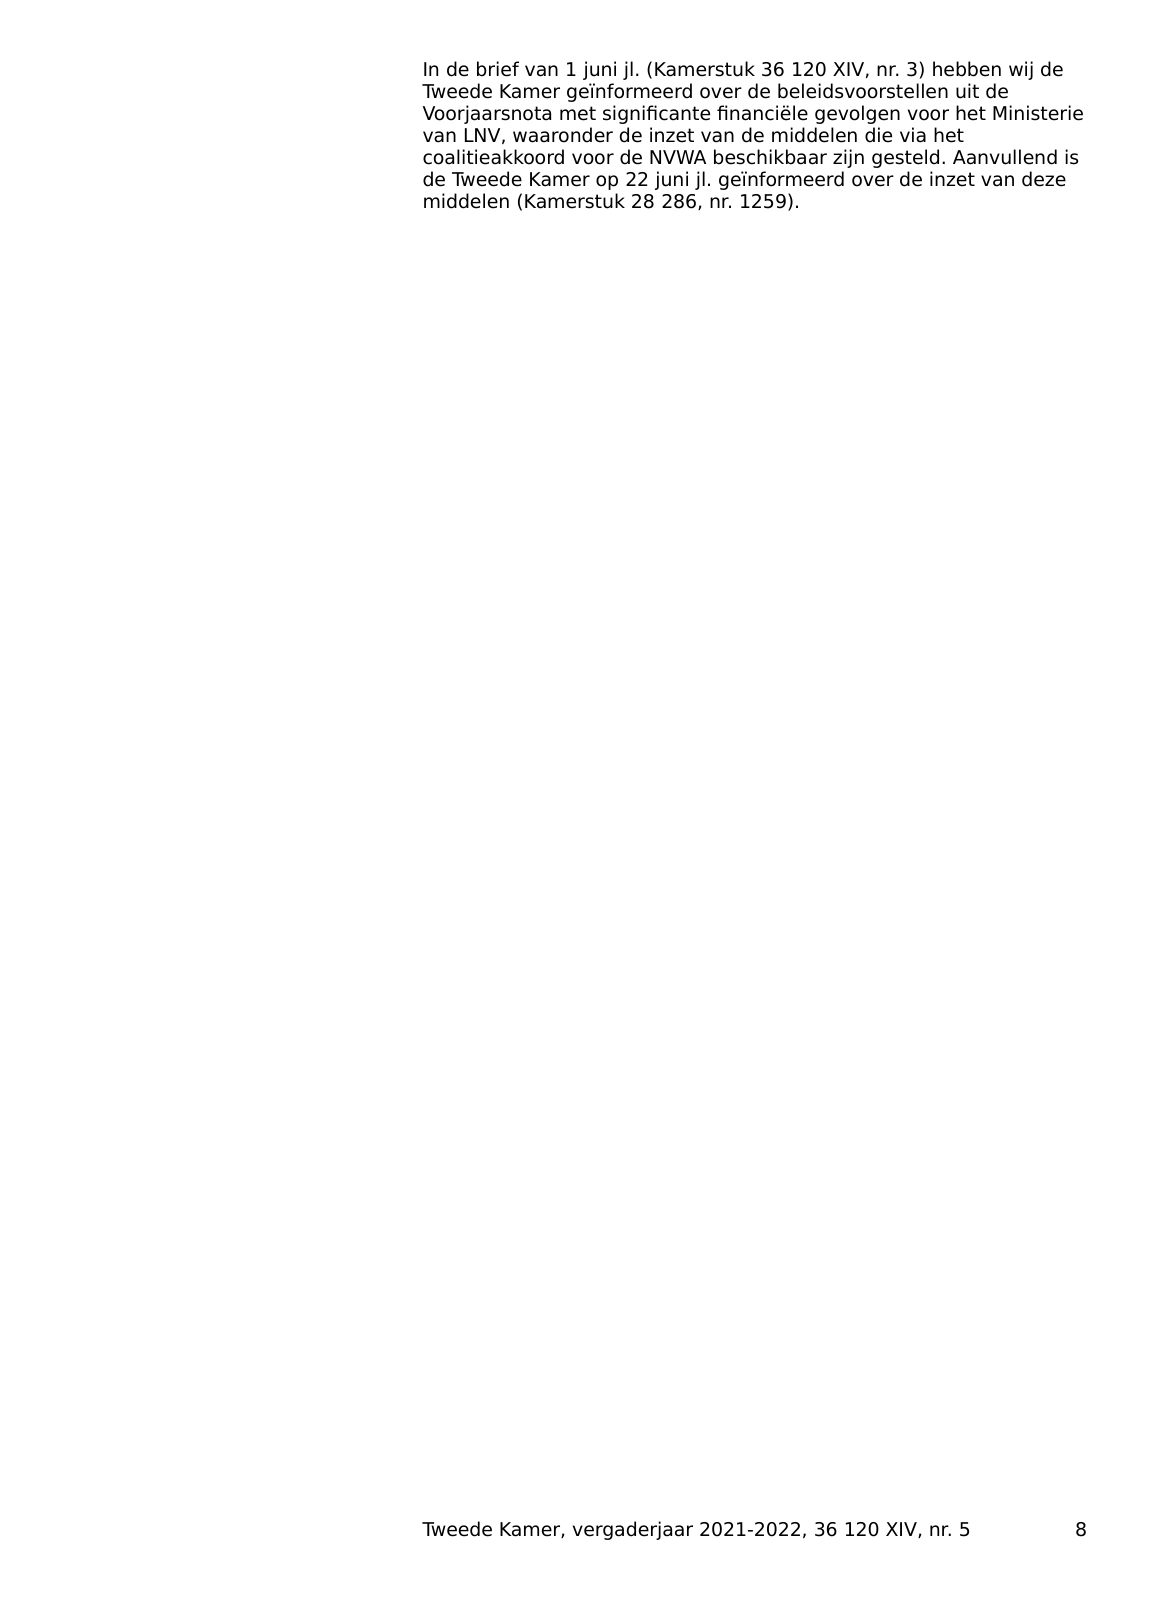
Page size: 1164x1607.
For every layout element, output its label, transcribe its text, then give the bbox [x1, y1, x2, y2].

text In de brief van 1 juni jl. (Kamerstuk 36 120 XIV, nr. 3) hebben wij de Tweede Kamer geïnformeerd over de beleidsvoorstellen uit de Voorjaarsnota met significante financiële gevolgen voor het Ministerie van LNV, waaronder de inzet van de middelen die via het coalitieakkoord voor de NVWA beschikbaar zijn gesteld. Aanvullend is de Tweede Kamer op 22 juni jl. geïnformeerd over de inzet van deze middelen (Kamerstuk 28 286, nr. 1259). [422, 59, 1087, 213]
